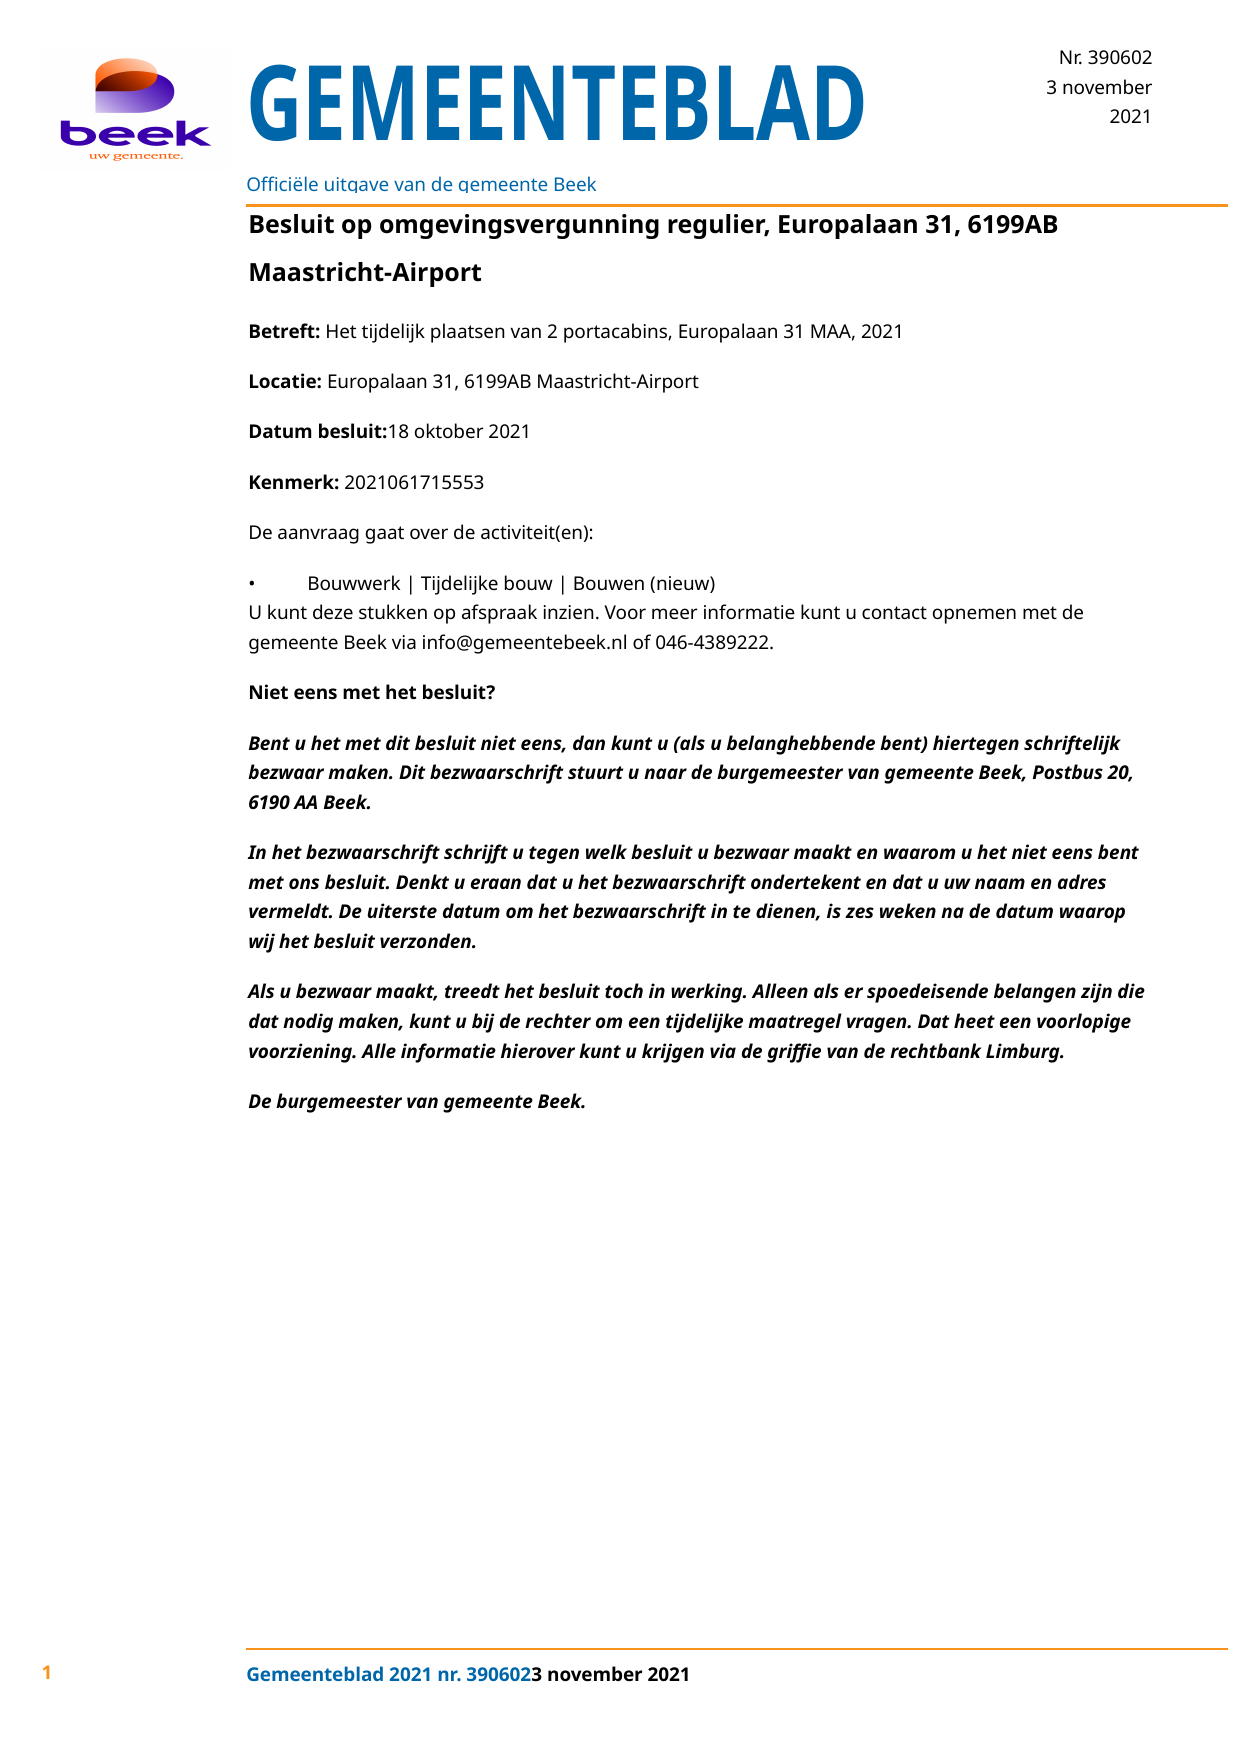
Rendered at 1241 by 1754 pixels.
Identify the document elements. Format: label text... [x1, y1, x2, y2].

text Locatie: Europalaan 31, 6199AB Maastricht-Airport [248, 368, 1152, 394]
text Betreft: Het tijdelijk plaatsen van 2 portacabins, Europalaan 31 MAA, 2021 [248, 318, 1152, 344]
text De burgemeester van gemeente Beek. [248, 1088, 1152, 1114]
text Niet eens met het besluit? [248, 679, 1152, 705]
text Als u bezwaar maakt, treedt het besluit toch in werking. Alleen als er spoedeisende belangen zijn die dat nodig maken, kunt u bij de rechter om een tijdelijke maatregel vragen. Dat heet een voorlopige voorziening. Alle informatie hierover kunt u krijgen via de griffie van de rechtbank Limburg. [248, 979, 1152, 1064]
text Kenmerk: 2021061715553 [248, 469, 1152, 495]
text U kunt deze stukken op afspraak inzien. Voor meer informatie kunt u contact opnemen met de gemeente Beek via info@gemeentebeek.nl of 046-4389222. [248, 599, 1152, 655]
text De aanvraag gaat over de activiteit(en): [248, 519, 1152, 545]
text Besluit op omgevingsvergunning regulier, Europalaan 31, 6199AB Maastricht-Airport [248, 207, 1152, 288]
picture [41, 47, 231, 172]
list Bouwwerk | Tijdelijke bouw | Bouwen (nieuw) [248, 570, 1152, 596]
text Bent u het met dit besluit niet eens, dan kunt u (als u belanghebbende bent) hiertegen schriftelijk bezwaar maken. Dit bezwaarschrift stuurt u naar de burgemeester van gemeente Beek, Postbus 20, 6190 AA Beek. [248, 730, 1152, 815]
text In het bezwaarschrift schrijft u tegen welk besluit u bezwaar maakt en waarom u het niet eens bent met ons besluit. Denkt u eraan dat u het bezwaarschrift ondertekent en dat u uw naam en adres vermeldt. De uiterste datum om het bezwaarschrift in te dienen, is zes weken na de datum waarop wij het besluit verzonden. [248, 839, 1152, 954]
text Datum besluit:18 oktober 2021 [248, 419, 1152, 444]
